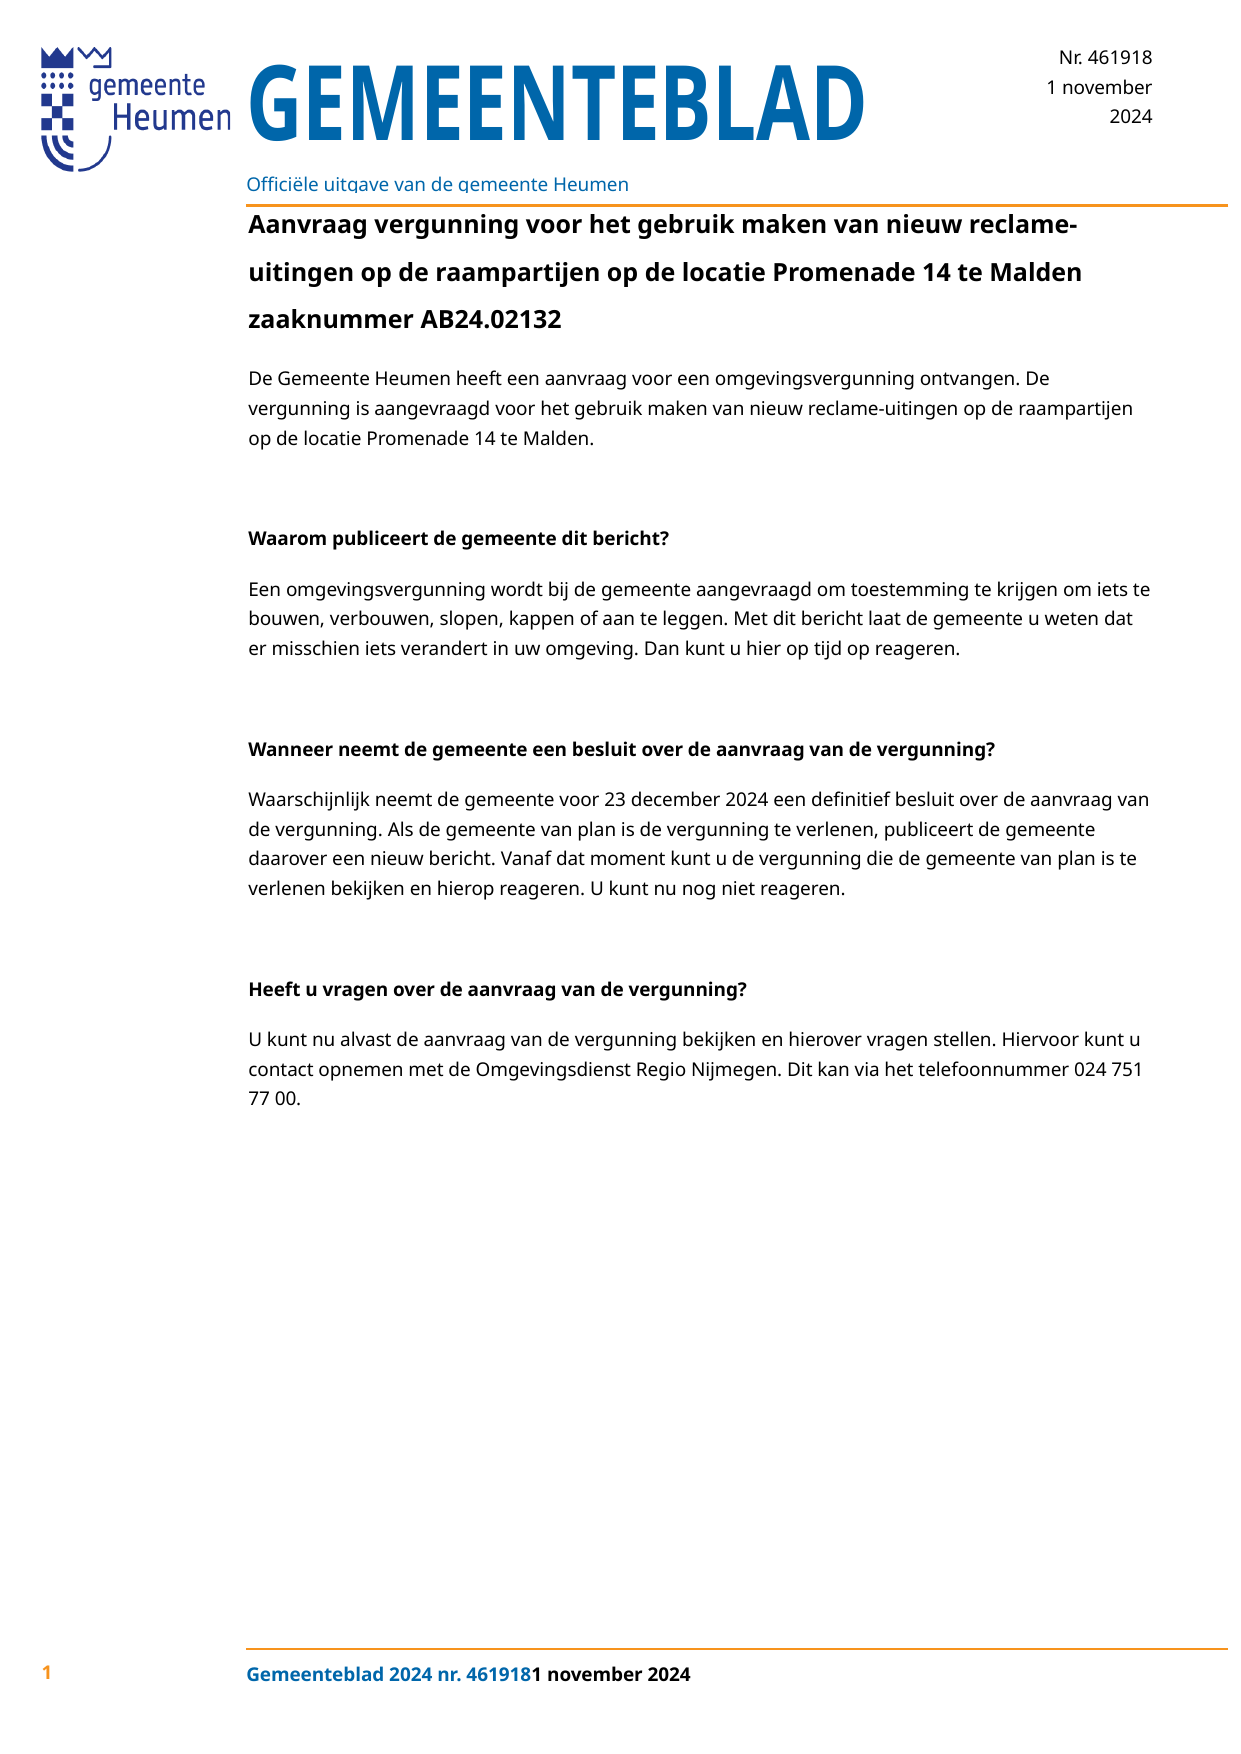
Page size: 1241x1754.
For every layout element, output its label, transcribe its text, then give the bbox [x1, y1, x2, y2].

text Wanneer neemt de gemeente een besluit over de aanvraag van de vergunning? [248, 736, 1152, 762]
picture [41, 47, 231, 172]
text Een omgevingsvergunning wordt bij de gemeente aangevraagd om toestemming te krijgen om iets te bouwen, verbouwen, slopen, kappen of aan te leggen. Met dit bericht laat de gemeente u weten dat er misschien iets verandert in uw omgeving. Dan kunt u hier op tijd op reageren. [248, 576, 1152, 661]
text U kunt nu alvast de aanvraag van de vergunning bekijken en hierover vragen stellen. Hiervoor kunt u contact opnemen met de Omgevingsdienst Regio Nijmegen. Dit kan via het telefoonnummer 024 751 77 00. [248, 1026, 1152, 1111]
text De Gemeente Heumen heeft een aanvraag voor een omgevingsvergunning ontvangen. De vergunning is aangevraagd voor het gebruik maken van nieuw reclame-uitingen op de raampartijen op de locatie Promenade 14 te Malden. [248, 366, 1152, 450]
text Waarom publiceert de gemeente dit bericht? [248, 526, 1152, 551]
text Aanvraag vergunning voor het gebruik maken van nieuw reclame-uitingen op de raampartijen op de locatie Promenade 14 te Malden zaaknummer AB24.02132 [248, 207, 1152, 336]
text Heeft u vragen over de aanvraag van de vergunning? [248, 976, 1152, 1002]
text Waarschijnlijk neemt de gemeente voor 23 december 2024 een definitief besluit over de aanvraag van de vergunning. Als de gemeente van plan is de vergunning te verlenen, publiceert de gemeente daarover een nieuw bericht. Vanaf dat moment kunt u de vergunning die de gemeente van plan is te verlenen bekijken en hierop reageren. U kunt nu nog niet reageren. [248, 786, 1152, 901]
